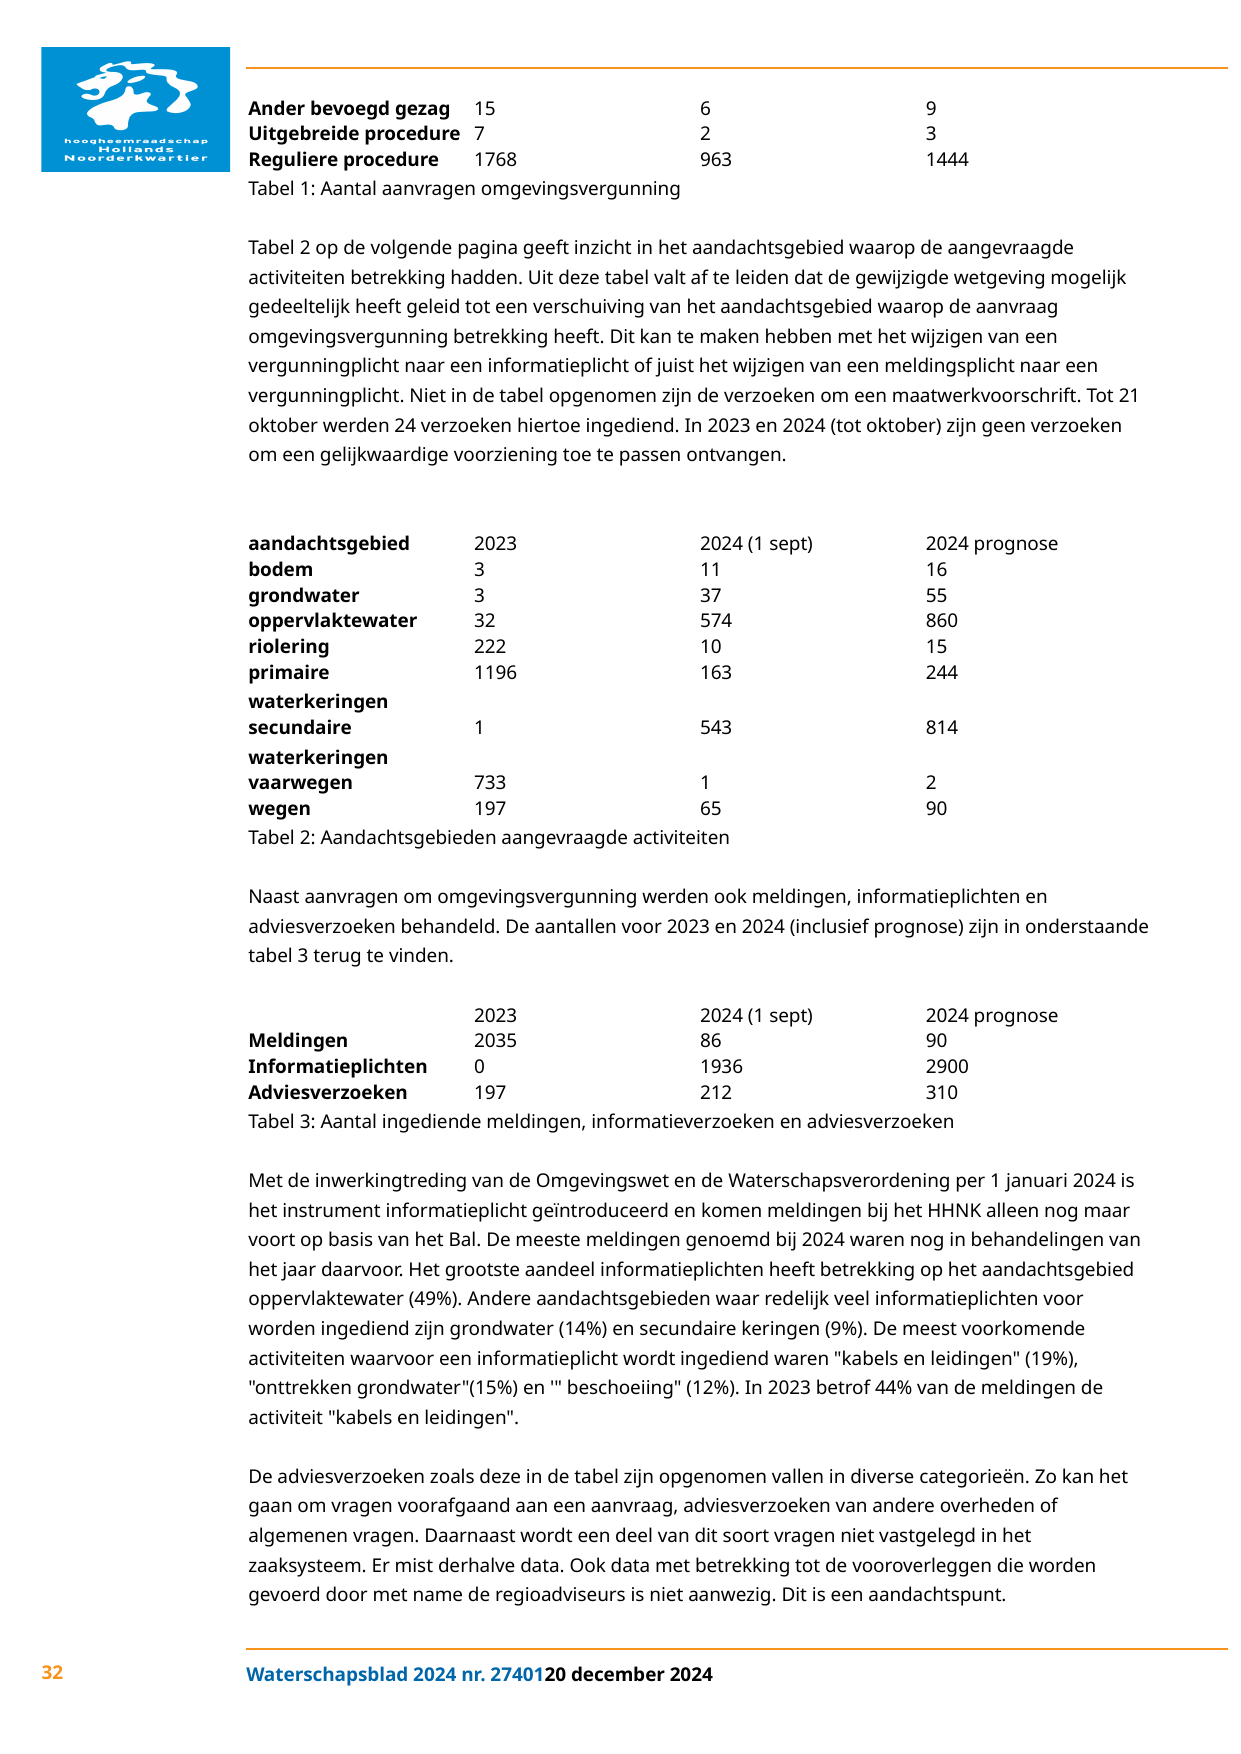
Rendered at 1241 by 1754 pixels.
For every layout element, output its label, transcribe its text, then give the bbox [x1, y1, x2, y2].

table_cell 222 [474, 633, 700, 659]
table_cell 733 [474, 770, 700, 795]
picture [78, 64, 122, 99]
table_cell 814 [926, 714, 1152, 769]
table_cell 860 [926, 608, 1152, 633]
table_cell 163 [700, 659, 926, 714]
table_cell 3 [474, 582, 700, 607]
table_cell 3 [926, 121, 1152, 146]
table_cell 86 [700, 1028, 926, 1053]
table_cell 963 [700, 146, 926, 172]
table_header 2024 (1 sept) [700, 1002, 926, 1028]
table_cell 32 [474, 608, 700, 633]
table_cell Adviesverzoeken [248, 1079, 474, 1105]
table_header aandachtsgebied [248, 530, 474, 556]
table_cell riolering [248, 633, 474, 659]
table_cell 1768 [474, 146, 700, 172]
table_cell 16 [926, 556, 1152, 582]
table_cell 1 [700, 770, 926, 795]
table_cell 2900 [926, 1053, 1152, 1079]
table_cell 10 [700, 633, 926, 659]
table_cell 244 [926, 659, 1152, 714]
table_cell 11 [700, 556, 926, 582]
text De adviesverzoeken zoals deze in de tabel zijn opgenomen vallen in diverse categorieën. Zo kan het gaan om vragen voorafgaand aan een aanvraag, adviesverzoeken van andere overheden of algemenen vragen. Daarnaast wordt een deel van dit soort vragen niet vastgelegd in het zaaksysteem. Er mist derhalve data. Ook data met betrekking tot de vooroverleggen die worden gevoerd door met name de regioadviseurs is niet aanwezig. Dit is een aandachtspunt. [248, 1463, 1152, 1607]
table_cell 90 [926, 795, 1152, 821]
table_cell 90 [926, 1028, 1152, 1053]
table_cell 9 [926, 95, 1152, 121]
table_cell oppervlaktewater [248, 608, 474, 633]
table_cell 1444 [926, 146, 1152, 172]
table_cell wegen [248, 795, 474, 821]
text Tabel 2: Aandachtsgebieden aangevraagde activiteiten [248, 824, 1152, 850]
table_cell 15 [474, 95, 700, 121]
table_cell 197 [474, 795, 700, 821]
text Tabel 1: Aantal aanvragen omgevingsvergunning [248, 175, 1152, 201]
picture [88, 87, 157, 130]
table_cell secundaire waterkeringen [248, 714, 474, 769]
table_header 2023 [474, 1002, 700, 1028]
table_header [248, 1002, 474, 1028]
table_cell Reguliere procedure [248, 146, 474, 172]
text Tabel 2 op de volgende pagina geeft inzicht in het aandachtsgebied waarop de aangevraagde activiteiten betrekking hadden. Uit deze tabel valt af te leiden dat de gewijzigde wetgeving mogelijk gedeeltelijk heeft geleid tot een verschuiving van het aandachtsgebied waarop de aanvraag omgevingsvergunning betrekking heeft. Dit kan te maken hebben met het wijzigen van een vergunningplicht naar een informatieplicht of juist het wijzigen van een meldingsplicht naar een vergunningplicht. Niet in de tabel opgenomen zijn de verzoeken om een maatwerkvoorschrift. Tot 21 oktober werden 24 verzoeken hiertoe ingediend. In 2023 en 2024 (tot oktober) zijn geen verzoeken om een gelijkwaardige voorziening toe te passen ontvangen. [248, 234, 1152, 467]
table_cell 0 [474, 1053, 700, 1079]
table_cell 310 [926, 1079, 1152, 1105]
table_cell 7 [474, 121, 700, 146]
table_cell Informatieplichten [248, 1053, 474, 1079]
table_cell Meldingen [248, 1028, 474, 1053]
table_header 2024 (1 sept) [700, 530, 926, 556]
table_cell 3 [474, 556, 700, 582]
table_cell 2 [700, 121, 926, 146]
table_cell 574 [700, 608, 926, 633]
table_cell 15 [926, 633, 1152, 659]
table_cell 212 [700, 1079, 926, 1105]
table_cell 1196 [474, 659, 700, 714]
text Naast aanvragen om omgevingsvergunning werden ook meldingen, informatieplichten en adviesverzoeken behandeld. De aantallen voor 2023 en 2024 (inclusief prognose) zijn in onderstaande tabel 3 terug te vinden. [248, 883, 1152, 968]
table_cell 55 [926, 582, 1152, 607]
table_cell 37 [700, 582, 926, 607]
table_cell Ander bevoegd gezag [248, 95, 474, 121]
table_cell Uitgebreide procedure [248, 121, 474, 146]
table_cell 65 [700, 795, 926, 821]
table_cell bodem [248, 556, 474, 582]
table_cell 2035 [474, 1028, 700, 1053]
table_cell primaire waterkeringen [248, 659, 474, 714]
table_cell grondwater [248, 582, 474, 607]
table_cell 2 [926, 770, 1152, 795]
table_header 2023 [474, 530, 700, 556]
table_header 2024 prognose [926, 1002, 1152, 1028]
text Tabel 3: Aantal ingediende meldingen, informatieverzoeken en adviesverzoeken [248, 1108, 1152, 1134]
table_cell 1 [474, 714, 700, 769]
table_cell vaarwegen [248, 770, 474, 795]
table_header 2024 prognose [926, 530, 1152, 556]
picture [129, 76, 144, 82]
table_cell 543 [700, 714, 926, 769]
table_cell 1936 [700, 1053, 926, 1079]
picture [118, 62, 197, 112]
table_cell 6 [700, 95, 926, 121]
table_cell 197 [474, 1079, 700, 1105]
text Met de inwerkingtreding van de Omgevingswet en de Waterschapsverordening per 1 januari 2024 is het instrument informatieplicht geïntroduceerd en komen meldingen bij het HHNK alleen nog maar voort op basis van het Bal. De meeste meldingen genoemd bij 2024 waren nog in behandelingen van het jaar daarvoor. Het grootste aandeel informatieplichten heeft betrekking op het aandachtsgebied oppervlaktewater (49%). Andere aandachtsgebieden waar redelijk veel informatieplichten voor worden ingediend zijn grondwater (14%) en secundaire keringen (9%). De meest voorkomende activiteiten waarvoor een informatieplicht wordt ingediend waren "kabels en leidingen" (19%), "onttrekken grondwater"(15%) en '" beschoeiing" (12%). In 2023 betrof 44% van de meldingen de activiteit "kabels en leidingen". [248, 1167, 1152, 1429]
